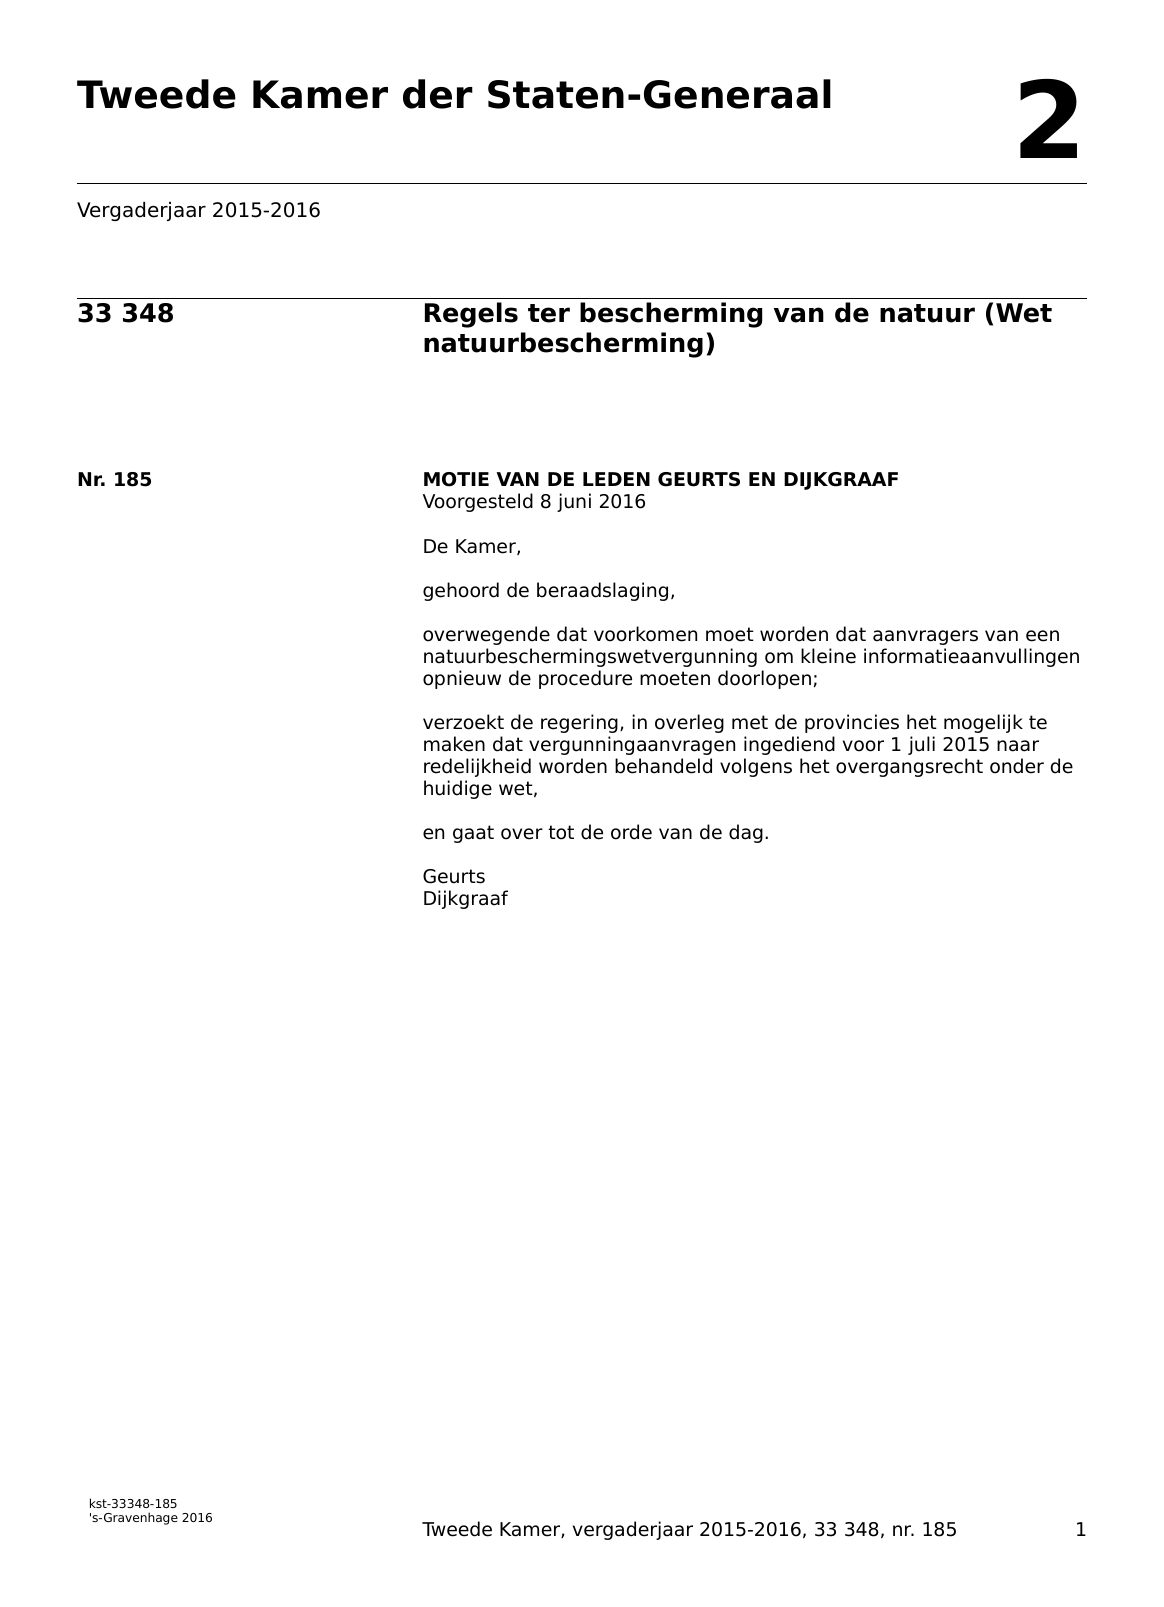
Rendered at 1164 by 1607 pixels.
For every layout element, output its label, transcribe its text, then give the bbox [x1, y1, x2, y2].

text Geurts [422, 866, 1087, 888]
subtitle 33 348 Regels ter bescherming van de natuur (Wet natuurbescherming) [77, 299, 1087, 358]
text Dijkgraaf [422, 888, 1087, 910]
text en gaat over tot de orde van de dag. [422, 822, 1087, 844]
text gehoord de beraadslaging, [422, 580, 1087, 602]
text overwegende dat voorkomen moet worden dat aanvragers van een natuurbeschermingswetvergunning om kleine informatieaanvullingen opnieuw de procedure moeten doorlopen; [422, 624, 1087, 690]
text De Kamer, [422, 536, 1087, 557]
text kst-33348-185 [88, 1497, 323, 1511]
text verzoekt de regering, in overleg met de provincies het mogelijk te maken dat vergunningaanvragen ingediend voor 1 juli 2015 naar redelijkheid worden behandeld volgens het overgangsrecht onder de huidige wet, [422, 712, 1087, 800]
table_header Tweede Kamer der Staten-Generaal [77, 59, 886, 183]
subtitle Nr. 185 MOTIE VAN DE LEDEN GEURTS EN DIJKGRAAF [77, 469, 1087, 491]
text Voorgesteld 8 juni 2016 [422, 491, 1087, 513]
table_cell Vergaderjaar 2015-2016 [77, 184, 1087, 298]
text 's-Gravenhage 2016 [88, 1511, 323, 1525]
table_header 2 [886, 59, 1087, 183]
